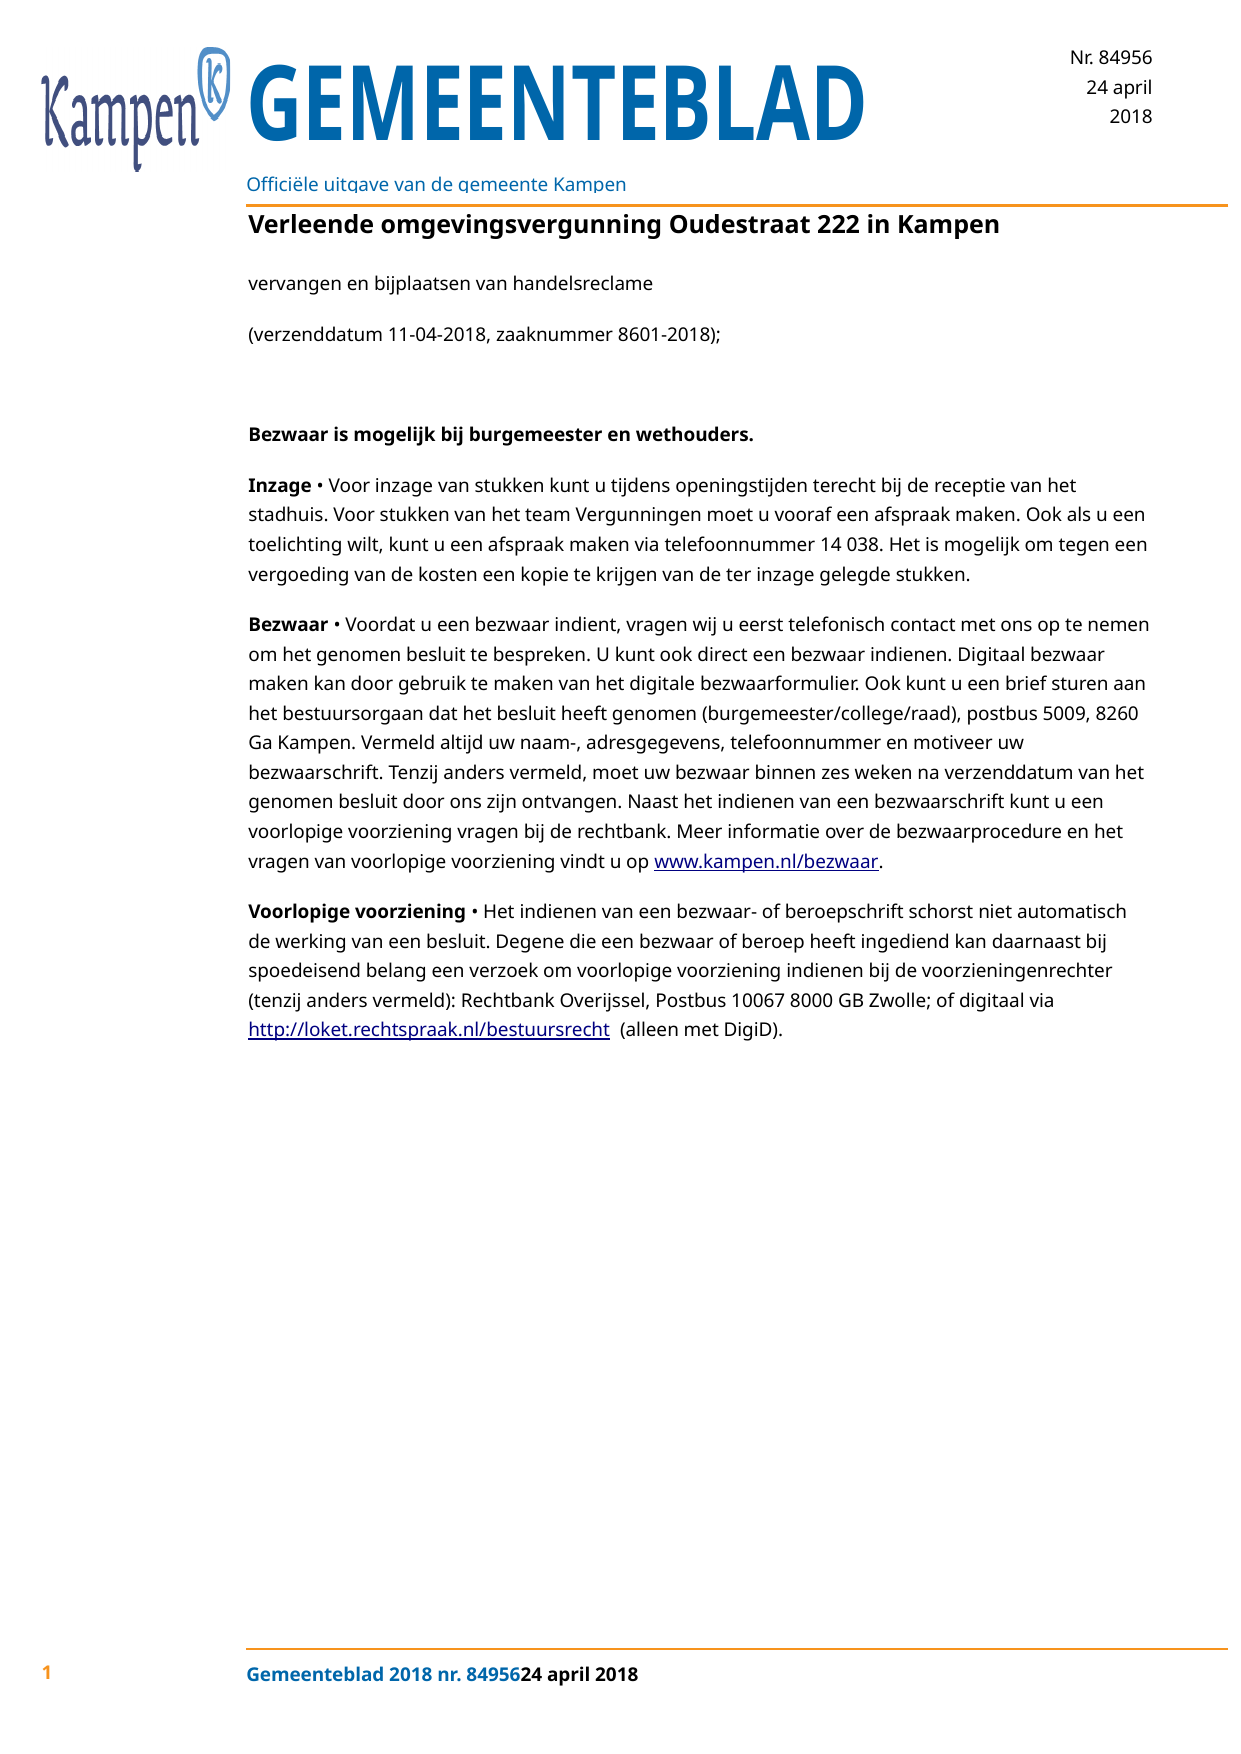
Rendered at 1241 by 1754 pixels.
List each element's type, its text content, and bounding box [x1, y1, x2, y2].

text Bezwaar is mogelijk bij burgemeester en wethouders. [248, 422, 1152, 447]
text (verzenddatum 11-04-2018, zaaknummer 8601-2018); [248, 321, 1152, 346]
text Verleende omgevingsvergunning Oudestraat 222 in Kampen [248, 207, 1152, 241]
text Voorlopige voorziening • Het indienen van een bezwaar- of beroepschrift schorst niet automatisch de werking van een besluit. Degene die een bezwaar of beroep heeft ingediend kan daarnaast bij spoedeisend belang een verzoek om voorlopige voorziening indienen bij de voorzieningenrechter (tenzij anders vermeld): Rechtbank Overijssel, Postbus 10067 8000 GB Zwolle; of digitaal via http://loket.rechtspraak.nl/bestuursrecht (alleen met DigiD). [248, 898, 1152, 1042]
text Bezwaar • Voordat u een bezwaar indient, vragen wij u eerst telefonisch contact met ons op te nemen om het genomen besluit te bespreken. U kunt ook direct een bezwaar indienen. Digitaal bezwaar maken kan door gebruik te maken van het digitale bezwaarformulier. Ook kunt u een brief sturen aan het bestuursorgaan dat het besluit heeft genomen (burgemeester/college/raad), postbus 5009, 8260 Ga Kampen. Vermeld altijd uw naam-, adresgegevens, telefoonnummer en motiveer uw bezwaarschrift. Tenzij anders vermeld, moet uw bezwaar binnen zes weken na verzenddatum van het genomen besluit door ons zijn ontvangen. Naast het indienen van een bezwaarschrift kunt u een voorlopige voorziening vragen bij de rechtbank. Meer informatie over de bezwaarprocedure en het vragen van voorlopige voorziening vindt u op www.kampen.nl/bezwaar. [248, 611, 1152, 873]
text vervangen en bijplaatsen van handelsreclame [248, 270, 1152, 296]
text Inzage • Voor inzage van stukken kunt u tijdens openingstijden terecht bij de receptie van het stadhuis. Voor stukken van het team Vergunningen moet u vooraf een afspraak maken. Ook als u een toelichting wilt, kunt u een afspraak maken via telefoonnummer 14 038. Het is mogelijk om tegen een vergoeding van de kosten een kopie te krijgen van de ter inzage gelegde stukken. [248, 472, 1152, 586]
picture [41, 47, 231, 172]
